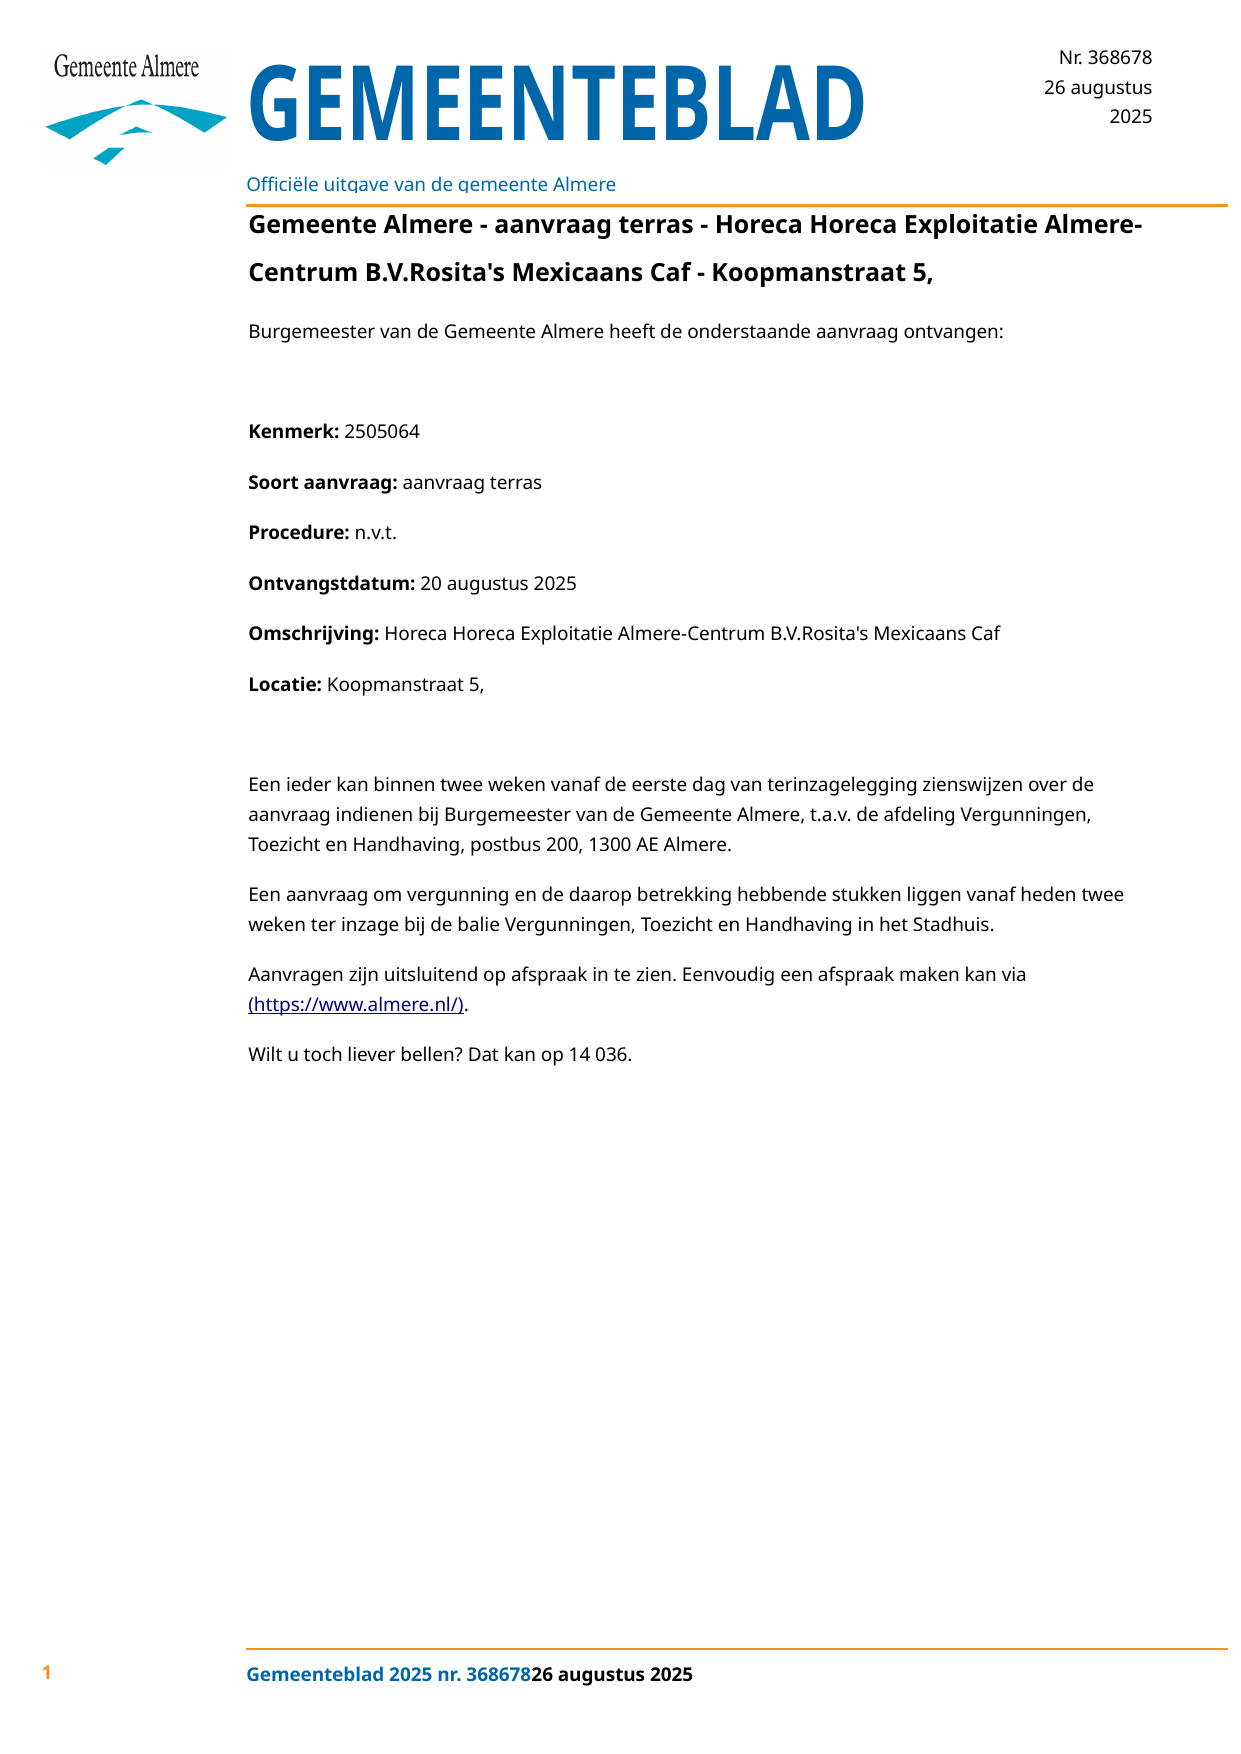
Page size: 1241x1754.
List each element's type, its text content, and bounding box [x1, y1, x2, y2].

text Omschrijving: Horeca Horeca Exploitatie Almere-Centrum B.V.Rosita's Mexicaans Caf [248, 620, 1152, 646]
text Gemeente Almere - aanvraag terras - Horeca Horeca Exploitatie Almere-Centrum B.V.Rosita's Mexicaans Caf - Koopmanstraat 5, [248, 207, 1152, 288]
text Procedure: n.v.t. [248, 519, 1152, 545]
text Kenmerk: 2505064 [248, 419, 1152, 444]
picture [41, 47, 231, 172]
text Wilt u toch liever bellen? Dat kan op 14 036. [248, 1041, 1152, 1067]
text Soort aanvraag: aanvraag terras [248, 469, 1152, 495]
text Aanvragen zijn uitsluitend op afspraak in te zien. Eenvoudig een afspraak maken kan via (https://www.almere.nl/). [248, 961, 1152, 1017]
text Een aanvraag om vergunning en de daarop betrekking hebbende stukken liggen vanaf heden twee weken ter inzage bij de balie Vergunningen, Toezicht en Handhaving in het Stadhuis. [248, 881, 1152, 937]
text Burgemeester van de Gemeente Almere heeft de onderstaande aanvraag ontvangen: [248, 318, 1152, 344]
text Locatie: Koopmanstraat 5, [248, 671, 1152, 697]
text Een ieder kan binnen twee weken vanaf de eerste dag van terinzagelegging zienswijzen over de aanvraag indienen bij Burgemeester van de Gemeente Almere, t.a.v. de afdeling Vergunningen, Toezicht en Handhaving, postbus 200, 1300 AE Almere. [248, 772, 1152, 857]
text Ontvangstdatum: 20 augustus 2025 [248, 570, 1152, 596]
